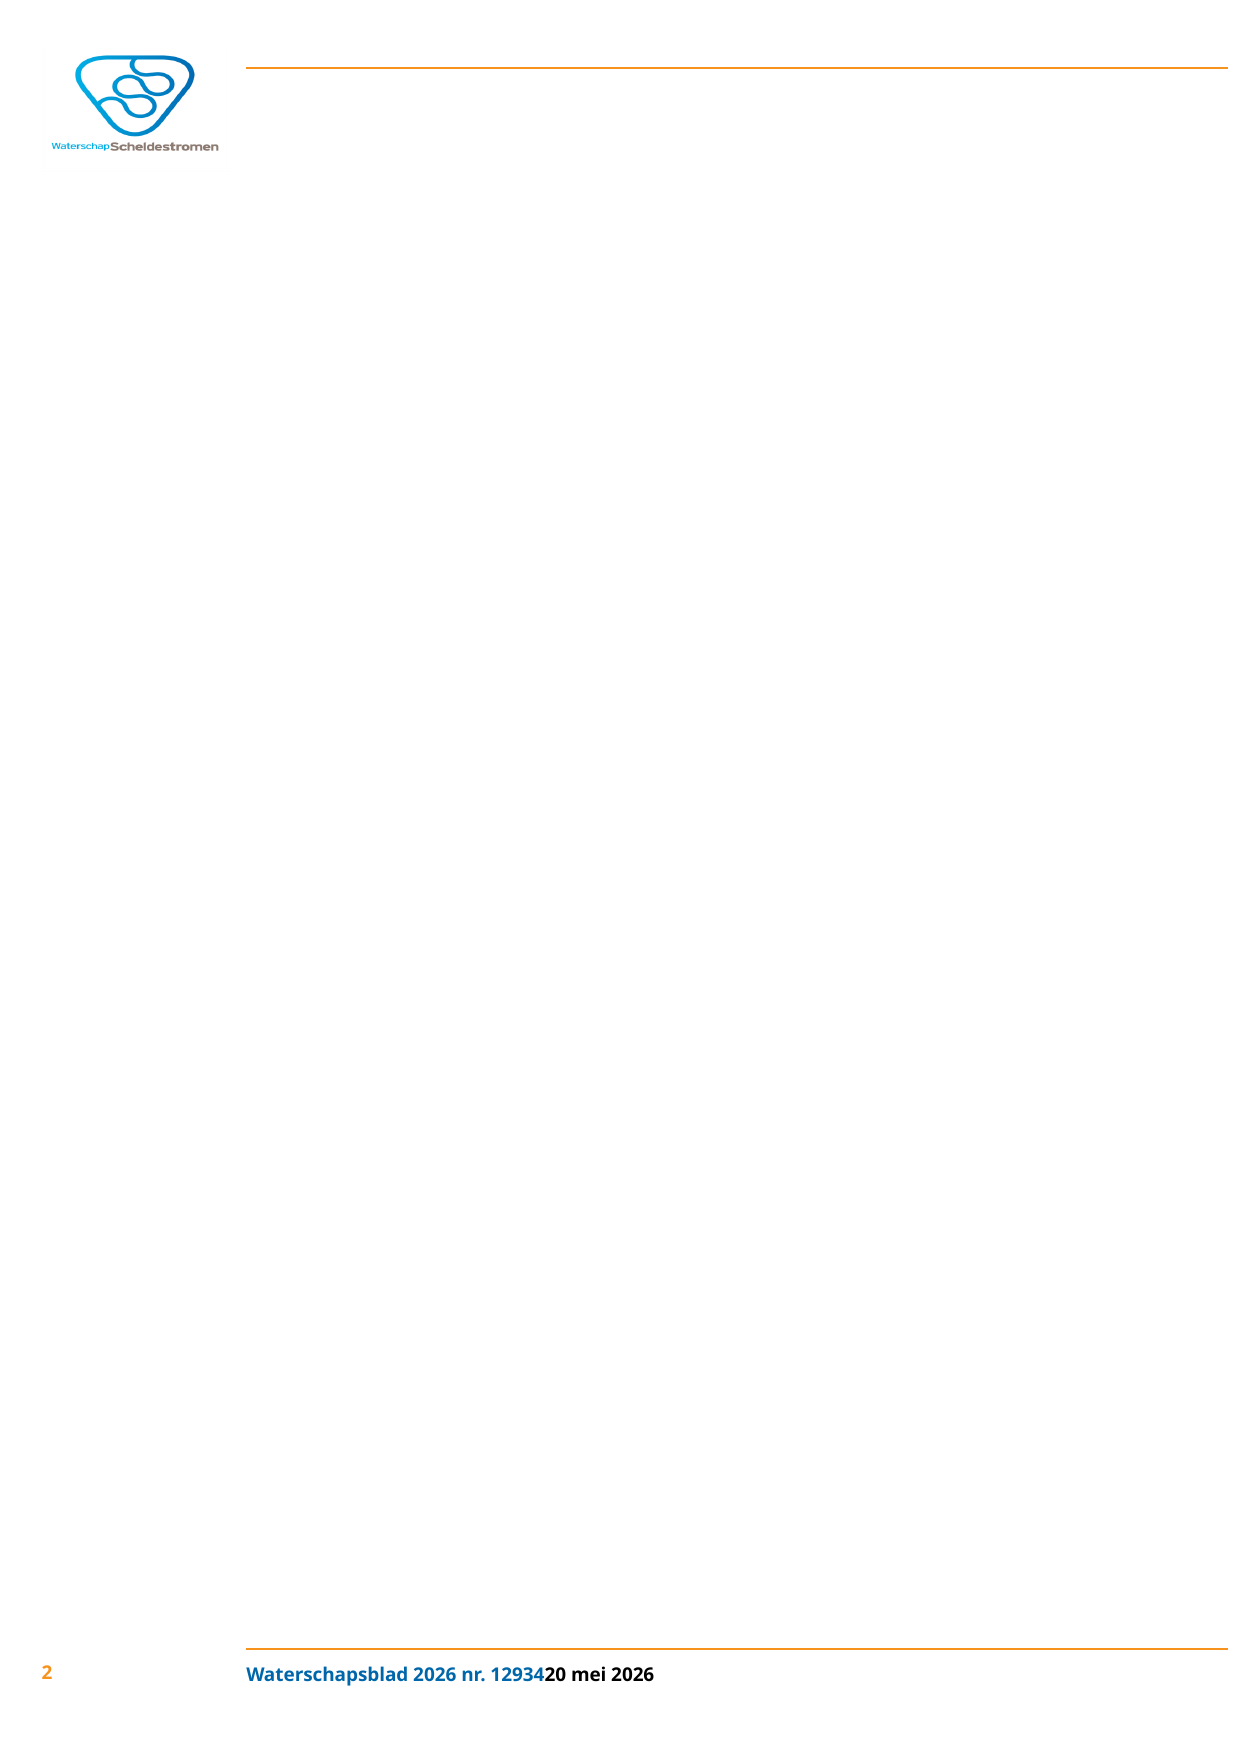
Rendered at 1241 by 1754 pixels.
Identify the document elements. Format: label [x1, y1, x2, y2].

picture [41, 47, 231, 172]
